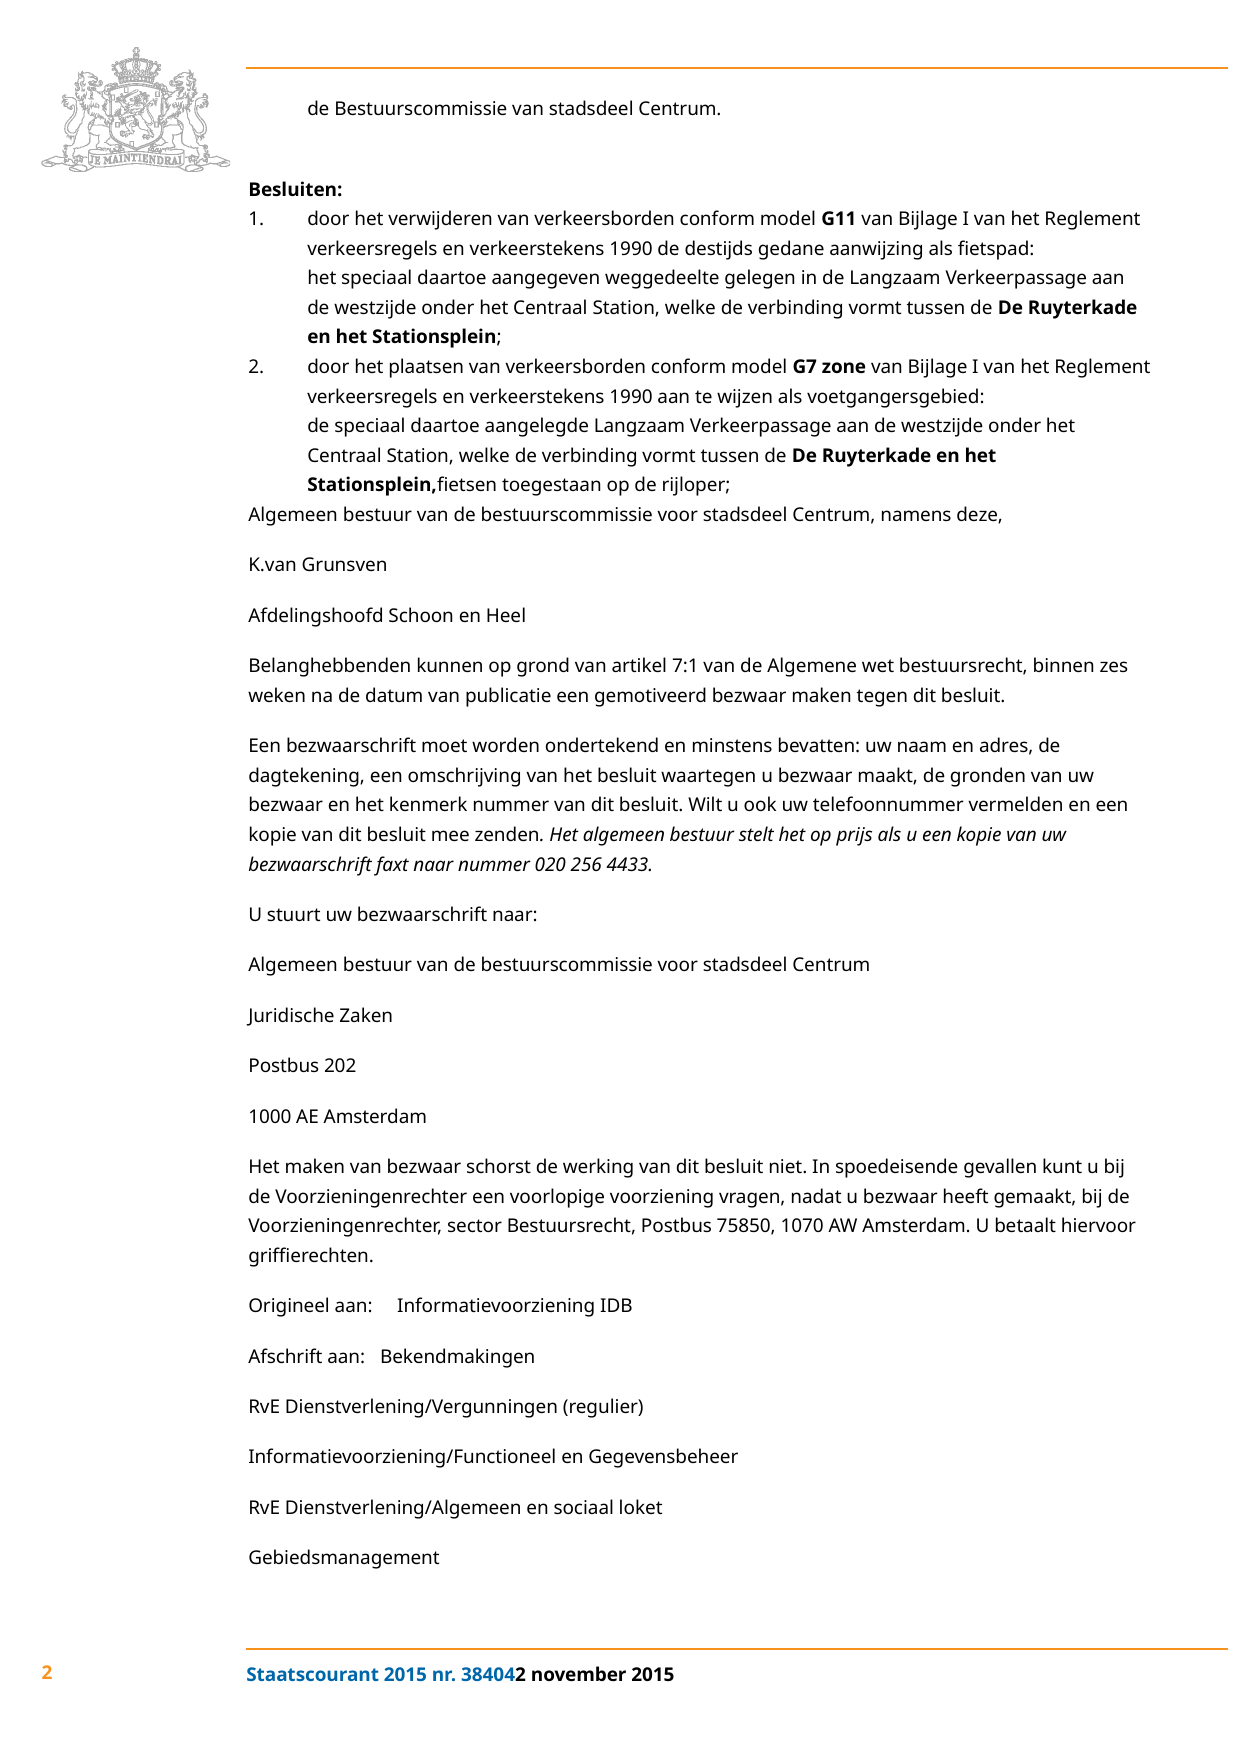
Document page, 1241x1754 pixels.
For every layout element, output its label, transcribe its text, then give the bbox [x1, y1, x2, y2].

text Besluiten: [248, 176, 1152, 202]
text RvE Dienstverlening/Vergunningen (regulier) [248, 1393, 1152, 1419]
list het speciaal daartoe aangegeven weggedeelte gelegen in de Langzaam Verkeerpassage aan de westzijde onder het Centraal Station, welke de verbinding vormt tussen de De Ruyterkade en het Stationsplein; [248, 264, 1152, 349]
text K.van Grunsven [248, 552, 1152, 577]
text Een bezwaarschrift moet worden ondertekend en minstens bevatten: uw naam en adres, de dagtekening, een omschrijving van het besluit waartegen u bezwaar maakt, de gronden van uw bezwaar en het kenmerk nummer van dit besluit. Wilt u ook uw telefoonnummer vermelden en een kopie van dit besluit mee zenden. Het algemeen bestuur stelt het op prijs als u een kopie van uw bezwaarschrift faxt naar nummer 020 256 4433. [248, 732, 1152, 877]
text Postbus 202 [248, 1052, 1152, 1078]
list door het verwijderen van verkeersborden conform model G11 van Bijlage I van het Reglement verkeersregels en verkeerstekens 1990 de destijds gedane aanwijzing als fietspad: [248, 205, 1152, 261]
list de Bestuurscommissie van stadsdeel Centrum. [248, 95, 1152, 121]
text 1000 AE Amsterdam [248, 1103, 1152, 1129]
list door het plaatsen van verkeersborden conform model G7 zone van Bijlage I van het Reglement verkeersregels en verkeerstekens 1990 aan te wijzen als voetgangersgebied: [248, 353, 1152, 409]
text Het maken van bezwaar schorst de werking van dit besluit niet. In spoedeisende gevallen kunt u bij de Voorzieningenrechter een voorlopige voorziening vragen, nadat u bezwaar heeft gemaakt, bij de Voorzieningenrechter, sector Bestuursrecht, Postbus 75850, 1070 AW Amsterdam. U betaalt hiervoor griffierechten. [248, 1153, 1152, 1268]
text RvE Dienstverlening/Algemeen en sociaal loket [248, 1494, 1152, 1520]
text Juridische Zaken [248, 1002, 1152, 1028]
text Belanghebbenden kunnen op grond van artikel 7:1 van de Algemene wet bestuursrecht, binnen zes weken na de datum van publicatie een gemotiveerd bezwaar maken tegen dit besluit. [248, 652, 1152, 708]
text Afdelingshoofd Schoon en Heel [248, 602, 1152, 628]
text Algemeen bestuur van de bestuurscommissie voor stadsdeel Centrum [248, 952, 1152, 977]
picture [41, 47, 231, 172]
text Afschrift aan: Bekendmakingen [248, 1343, 1152, 1369]
text Gebiedsmanagement [248, 1544, 1152, 1570]
text U stuurt uw bezwaarschrift naar: [248, 901, 1152, 927]
text Algemeen bestuur van de bestuurscommissie voor stadsdeel Centrum, namens deze, [248, 501, 1152, 527]
list de speciaal daartoe aangelegde Langzaam Verkeerpassage aan de westzijde onder het Centraal Station, welke de verbinding vormt tussen de De Ruyterkade en het Stationsplein,fietsen toegestaan op de rijloper; [248, 412, 1152, 497]
text Origineel aan: Informatievoorziening IDB [248, 1292, 1152, 1318]
text Informatievoorziening/Functioneel en Gegevensbeheer [248, 1444, 1152, 1469]
